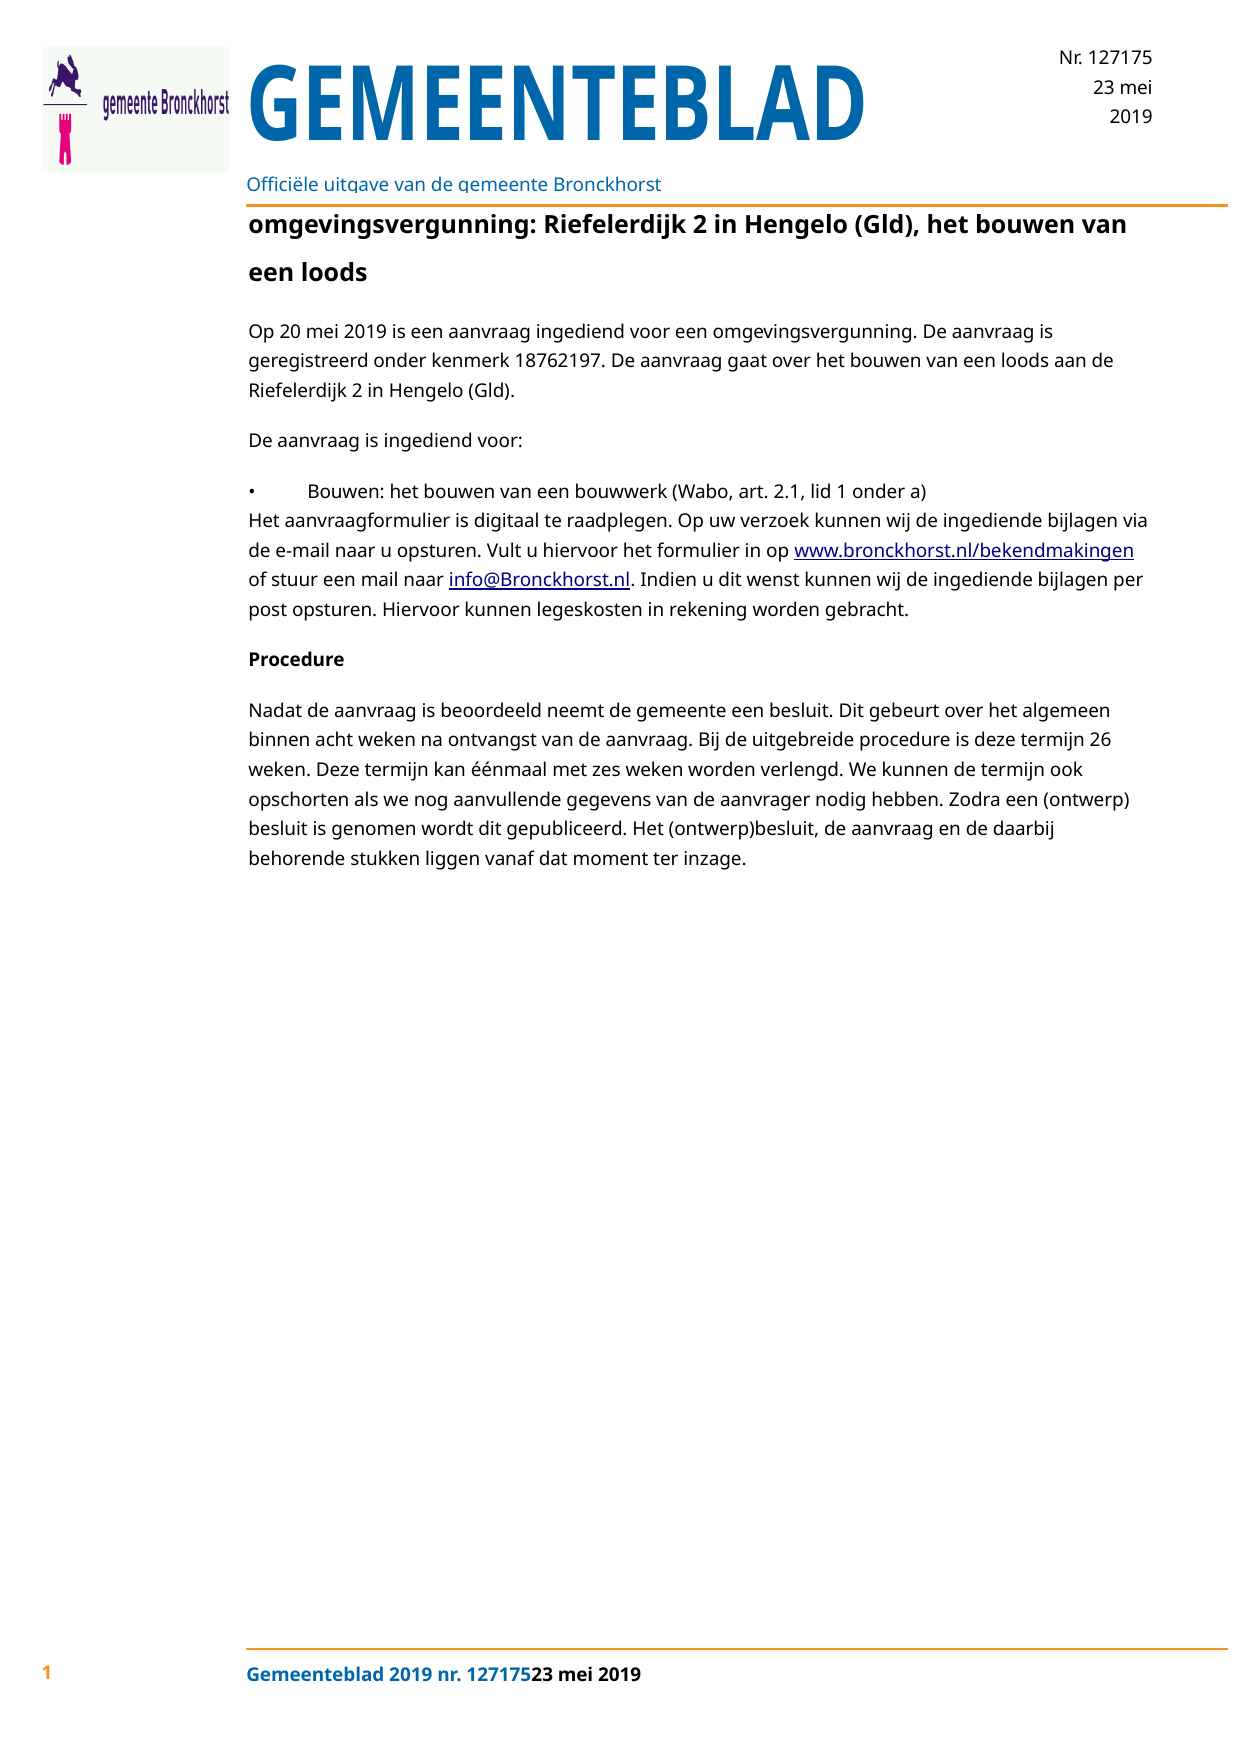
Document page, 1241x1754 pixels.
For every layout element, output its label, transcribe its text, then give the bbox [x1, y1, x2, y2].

picture [41, 47, 231, 172]
list Bouwen: het bouwen van een bouwwerk (Wabo, art. 2.1, lid 1 onder a) [248, 478, 1152, 504]
text Procedure [248, 647, 1152, 672]
text Nadat de aanvraag is beoordeeld neemt de gemeente een besluit. Dit gebeurt over het algemeen binnen acht weken na ontvangst van de aanvraag. Bij de uitgebreide procedure is deze termijn 26 weken. Deze termijn kan éénmaal met zes weken worden verlengd. We kunnen de termijn ook opschorten als we nog aanvullende gegevens van de aanvrager nodig hebben. Zodra een (ontwerp) besluit is genomen wordt dit gepubliceerd. Het (ontwerp)besluit, de aanvraag en de daarbij behorende stukken liggen vanaf dat moment ter inzage. [248, 697, 1152, 871]
text Het aanvraagformulier is digitaal te raadplegen. Op uw verzoek kunnen wij de ingediende bijlagen via de e-mail naar u opsturen. Vult u hiervoor het formulier in op www.bronckhorst.nl/bekendmakingen of stuur een mail naar info@Bronckhorst.nl. Indien u dit wenst kunnen wij de ingediende bijlagen per post opsturen. Hiervoor kunnen legeskosten in rekening worden gebracht. [248, 507, 1152, 622]
text Op 20 mei 2019 is een aanvraag ingediend voor een omgevingsvergunning. De aanvraag is geregistreerd onder kenmerk 18762197. De aanvraag gaat over het bouwen van een loods aan de Riefelerdijk 2 in Hengelo (Gld). [248, 318, 1152, 403]
text De aanvraag is ingediend voor: [248, 427, 1152, 453]
text omgevingsvergunning: Riefelerdijk 2 in Hengelo (Gld), het bouwen van een loods [248, 207, 1152, 288]
